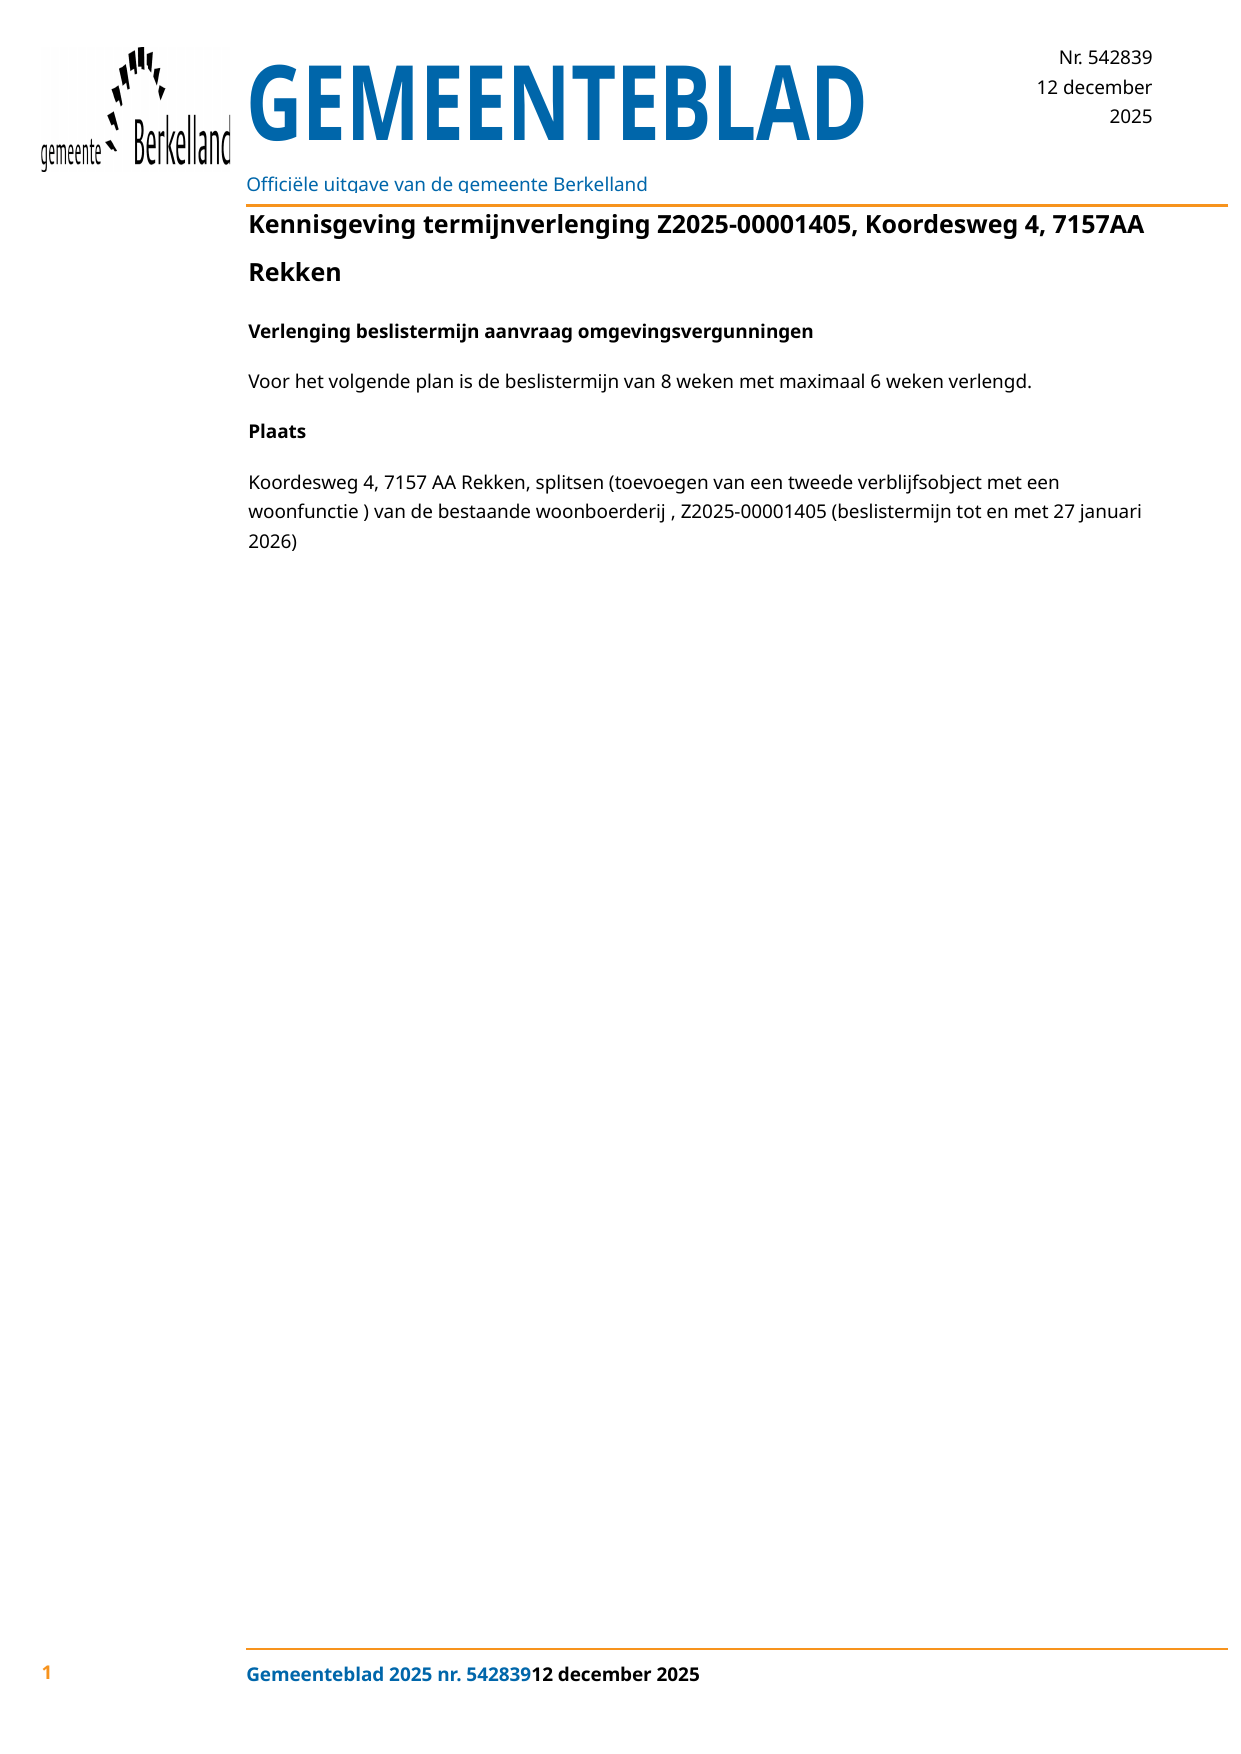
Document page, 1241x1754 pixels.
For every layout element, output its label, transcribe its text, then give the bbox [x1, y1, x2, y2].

text Plaats [248, 419, 1152, 444]
picture [41, 47, 231, 172]
text Kennisgeving termijnverlenging Z2025-00001405, Koordesweg 4, 7157AA Rekken [248, 207, 1152, 288]
text Voor het volgende plan is de beslistermijn van 8 weken met maximaal 6 weken verlengd. [248, 368, 1152, 394]
text Verlenging beslistermijn aanvraag omgevingsvergunningen [248, 318, 1152, 344]
text Koordesweg 4, 7157 AA Rekken, splitsen (toevoegen van een tweede verblijfsobject met een woonfunctie ) van de bestaande woonboerderij , Z2025-00001405 (beslistermijn tot en met 27 januari 2026) [248, 469, 1152, 554]
